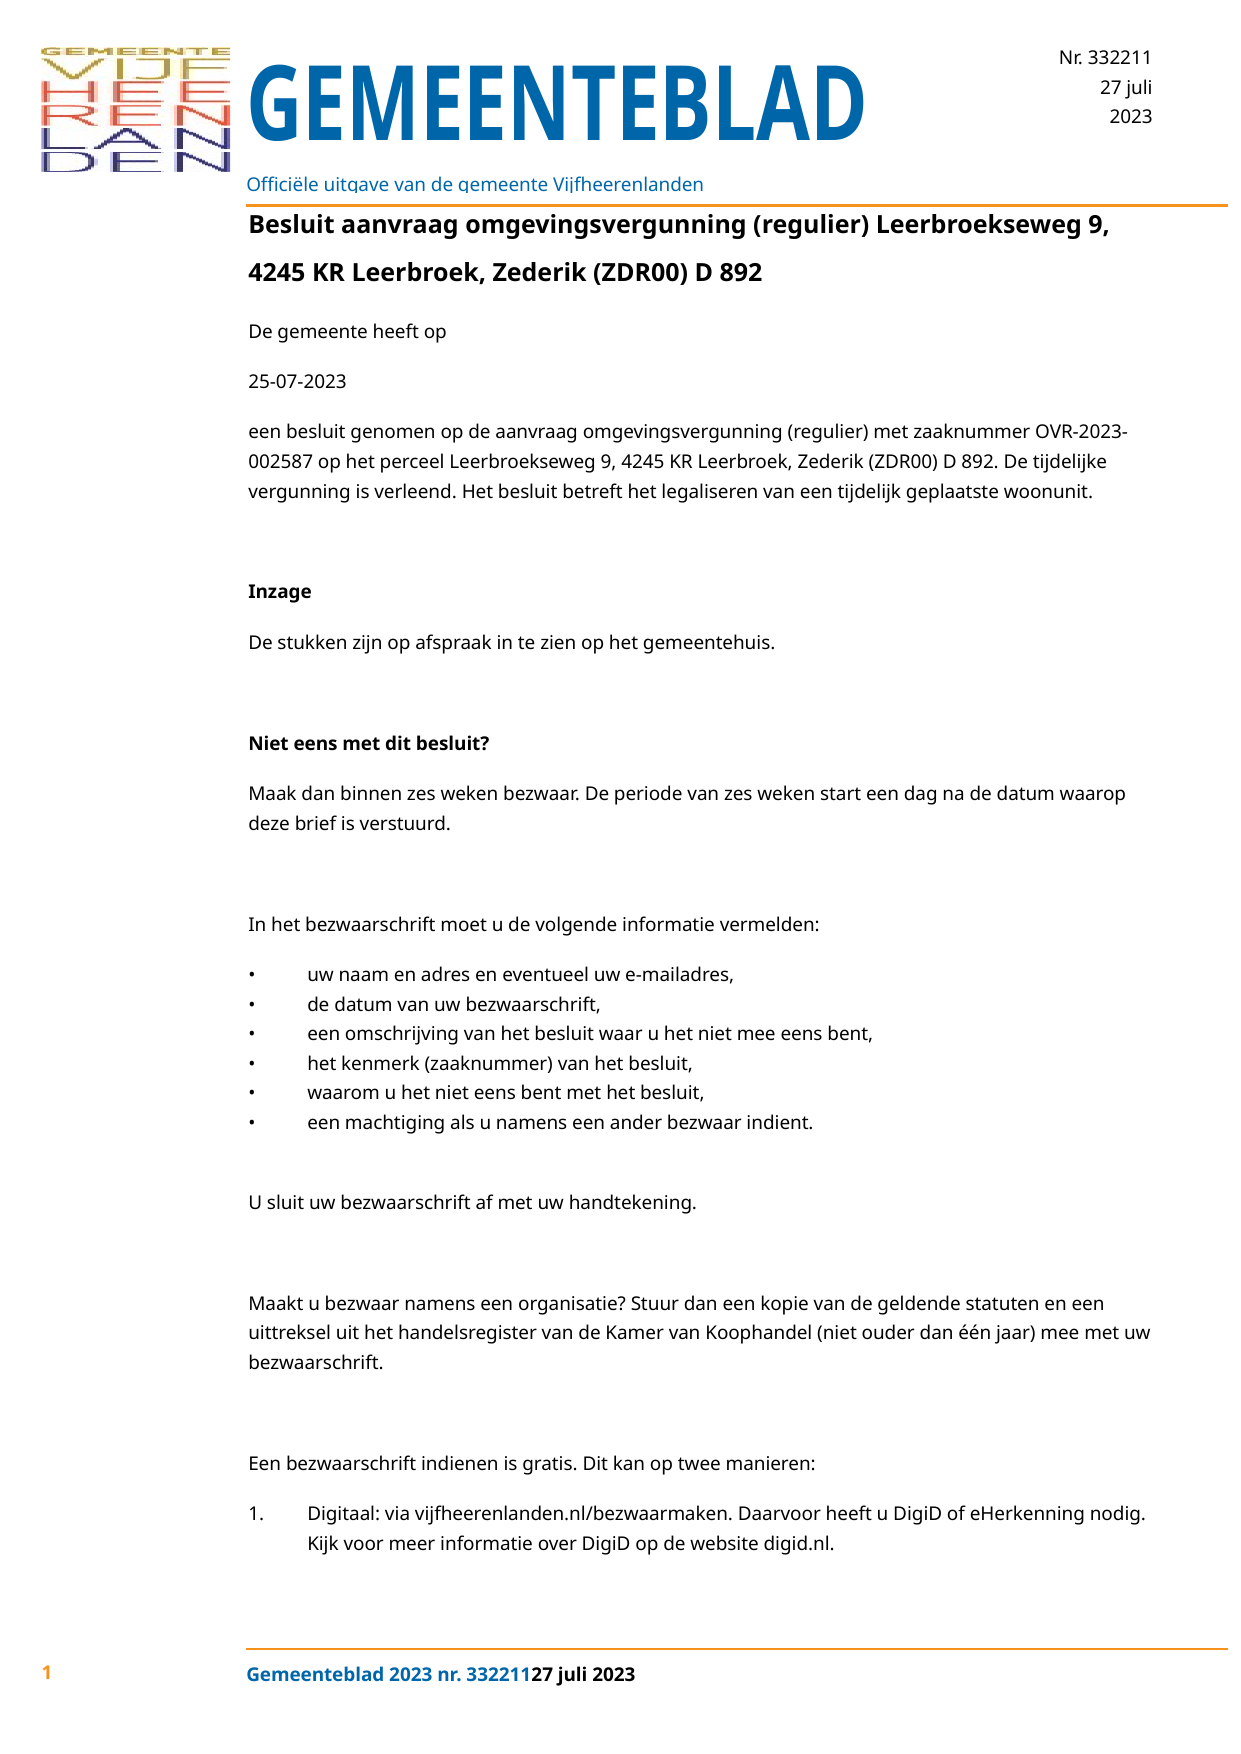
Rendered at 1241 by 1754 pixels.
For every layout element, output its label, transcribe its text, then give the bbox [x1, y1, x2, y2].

list een machtiging als u namens een ander bezwaar indient. [248, 1109, 1152, 1135]
text 25-07-2023 [248, 368, 1152, 394]
text Maak dan binnen zes weken bezwaar. De periode van zes weken start een dag na de datum waarop deze brief is verstuurd. [248, 780, 1152, 836]
list een omschrijving van het besluit waar u het niet mee eens bent, [248, 1020, 1152, 1046]
text U sluit uw bezwaarschrift af met uw handtekening. [248, 1189, 1152, 1215]
text Besluit aanvraag omgevingsvergunning (regulier) Leerbroekseweg 9, 4245 KR Leerbroek, Zederik (ZDR00) D 892 [248, 207, 1152, 288]
text In het bezwaarschrift moet u de volgende informatie vermelden: [248, 911, 1152, 937]
text een besluit genomen op de aanvraag omgevingsvergunning (regulier) met zaaknummer OVR-2023-002587 op het perceel Leerbroekseweg 9, 4245 KR Leerbroek, Zederik (ZDR00) D 892. De tijdelijke vergunning is verleend. Het besluit betreft het legaliseren van een tijdelijk geplaatste woonunit. [248, 419, 1152, 504]
list de datum van uw bezwaarschrift, [248, 991, 1152, 1017]
list Digitaal: via vijfheerenlanden.nl/bezwaarmaken. Daarvoor heeft u DigiD of eHerkenning nodig. Kijk voor meer informatie over DigiD op de website digid.nl. [248, 1500, 1152, 1556]
text De gemeente heeft op [248, 318, 1152, 344]
list uw naam en adres en eventueel uw e-mailadres, [248, 961, 1152, 987]
text Inzage [248, 579, 1152, 604]
text De stukken zijn op afspraak in te zien op het gemeentehuis. [248, 629, 1152, 655]
text Niet eens met dit besluit? [248, 730, 1152, 756]
list het kenmerk (zaaknummer) van het besluit, [248, 1050, 1152, 1076]
text Maakt u bezwaar namens een organisatie? Stuur dan een kopie van de geldende statuten en een uittreksel uit het handelsregister van de Kamer van Koophandel (niet ouder dan één jaar) mee met uw bezwaarschrift. [248, 1290, 1152, 1375]
picture [41, 47, 231, 172]
list waarom u het niet eens bent met het besluit, [248, 1079, 1152, 1105]
text Een bezwaarschrift indienen is gratis. Dit kan op twee manieren: [248, 1450, 1152, 1476]
